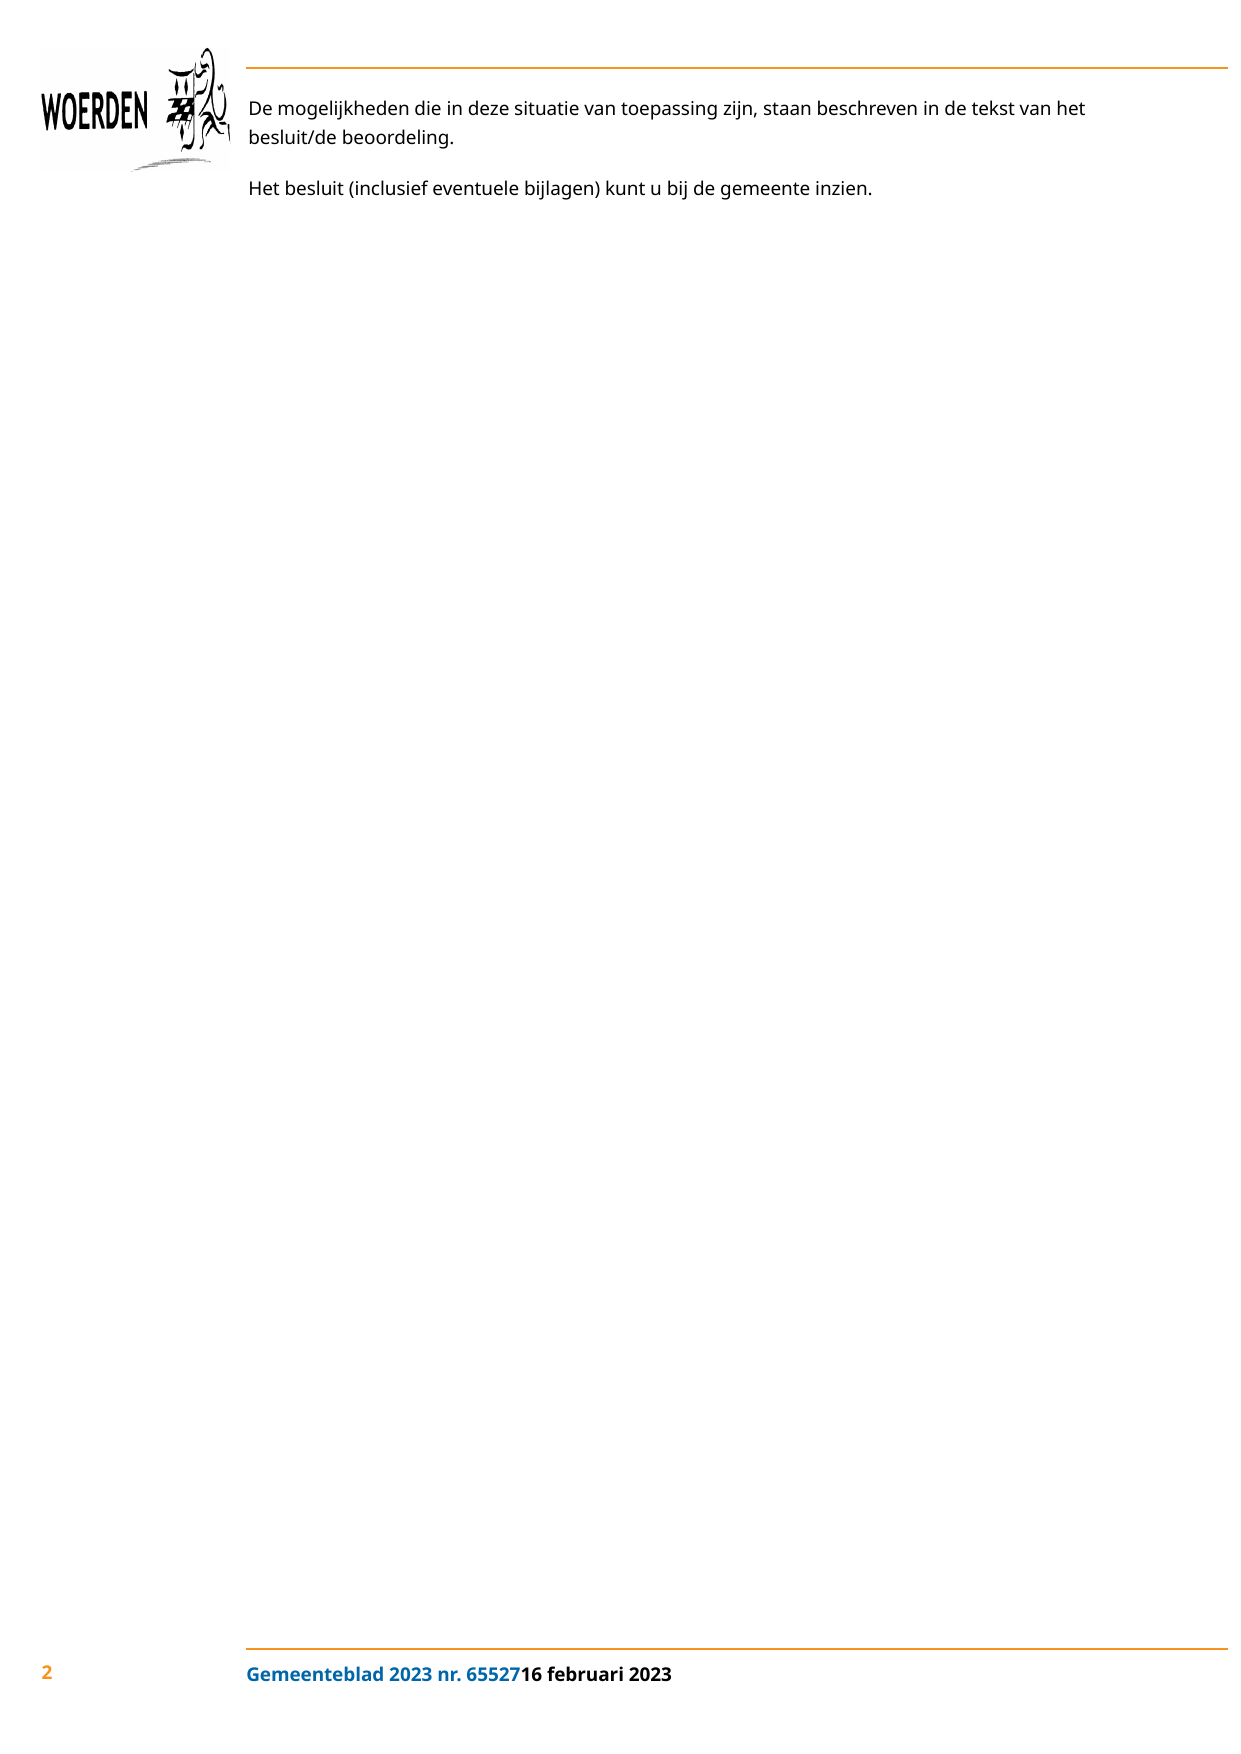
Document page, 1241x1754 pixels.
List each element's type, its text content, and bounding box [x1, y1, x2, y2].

text De mogelijkheden die in deze situatie van toepassing zijn, staan beschreven in de tekst van het besluit/de beoordeling. [248, 95, 1152, 150]
picture [41, 47, 231, 172]
text Het besluit (inclusief eventuele bijlagen) kunt u bij de gemeente inzien. [248, 175, 1152, 201]
